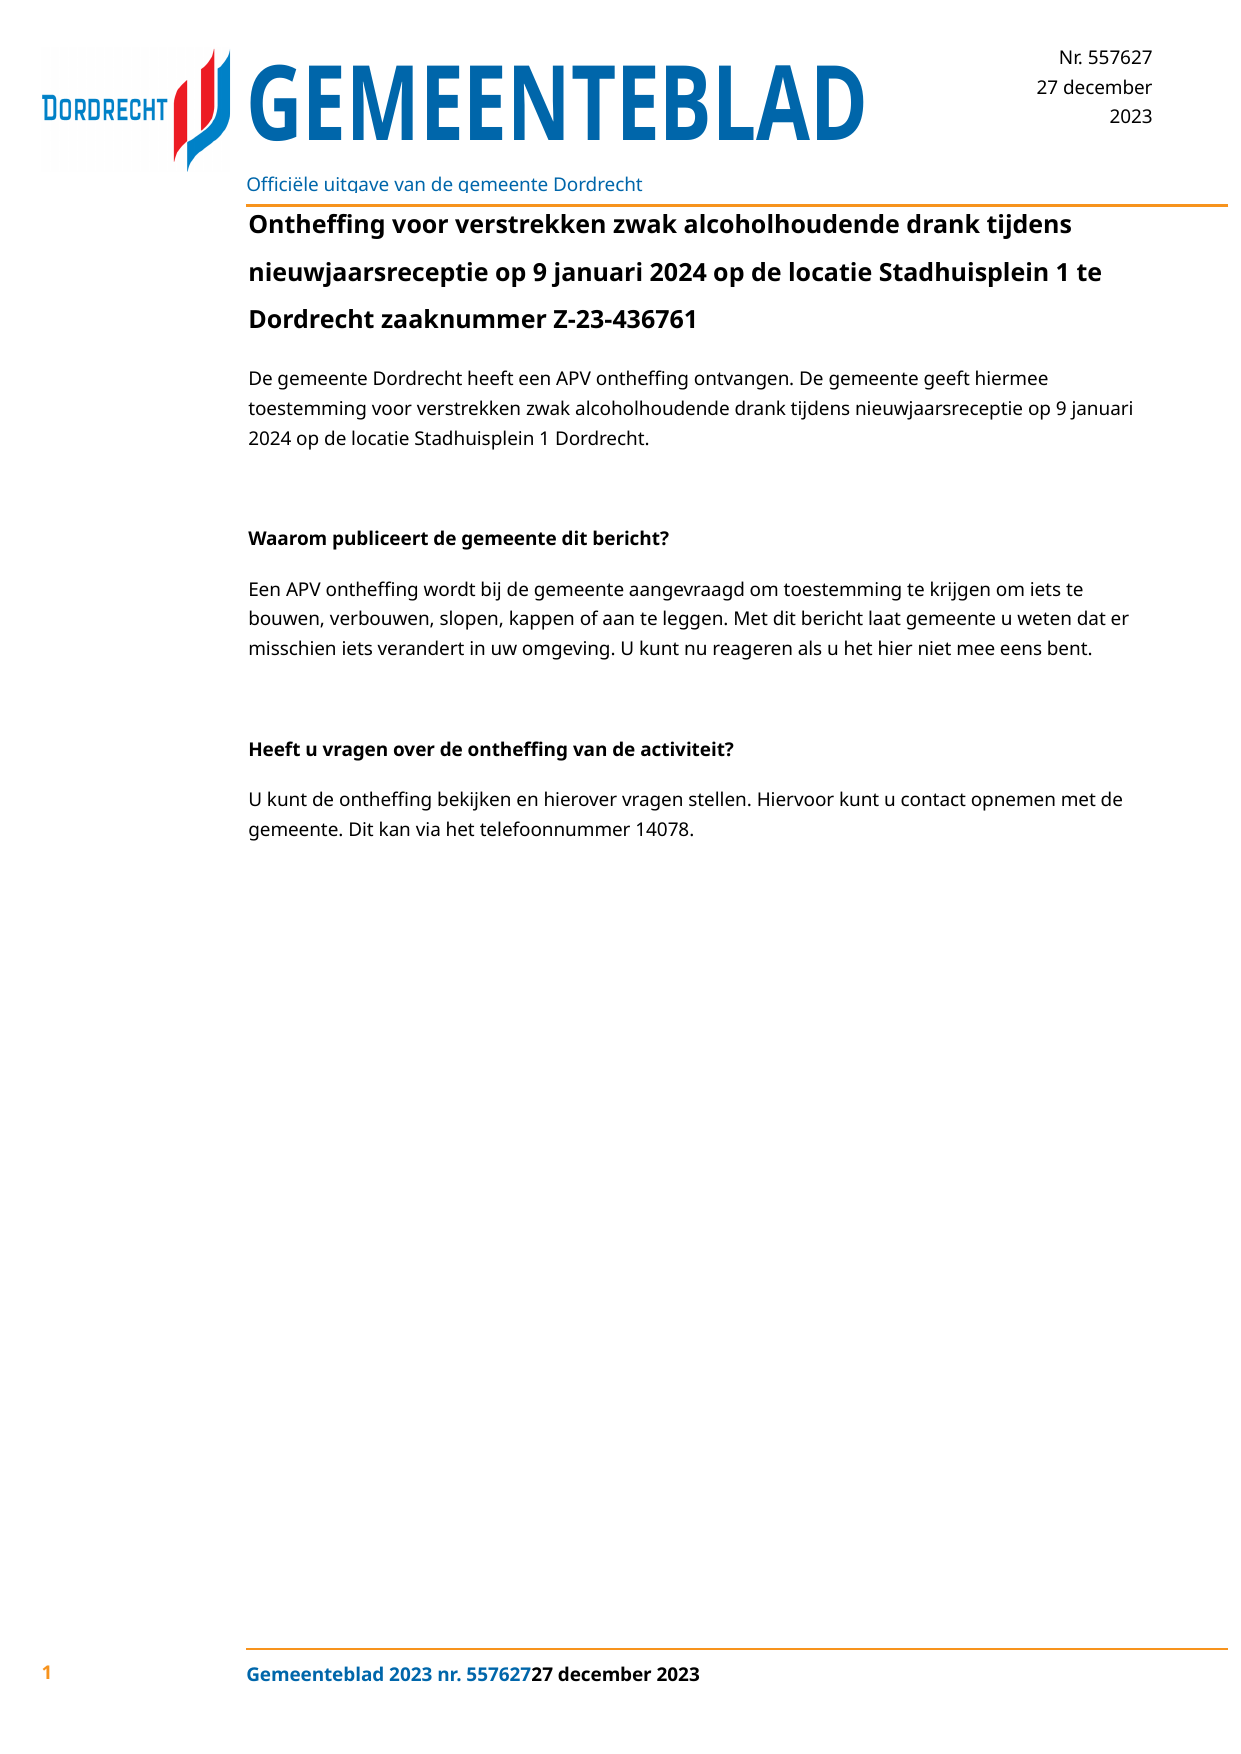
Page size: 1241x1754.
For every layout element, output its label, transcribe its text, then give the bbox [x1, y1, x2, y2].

text Een APV ontheffing wordt bij de gemeente aangevraagd om toestemming te krijgen om iets te bouwen, verbouwen, slopen, kappen of aan te leggen. Met dit bericht laat gemeente u weten dat er misschien iets verandert in uw omgeving. U kunt nu reageren als u het hier niet mee eens bent. [248, 576, 1152, 661]
text Heeft u vragen over de ontheffing van de activiteit? [248, 736, 1152, 762]
text U kunt de ontheffing bekijken en hierover vragen stellen. Hiervoor kunt u contact opnemen met de gemeente. Dit kan via het telefoonnummer 14078. [248, 786, 1152, 842]
text Waarom publiceert de gemeente dit bericht? [248, 526, 1152, 551]
text De gemeente Dordrecht heeft een APV ontheffing ontvangen. De gemeente geeft hiermee toestemming voor verstrekken zwak alcoholhoudende drank tijdens nieuwjaarsreceptie op 9 januari 2024 op de locatie Stadhuisplein 1 Dordrecht. [248, 366, 1152, 450]
text Ontheffing voor verstrekken zwak alcoholhoudende drank tijdens nieuwjaarsreceptie op 9 januari 2024 op de locatie Stadhuisplein 1 te Dordrecht zaaknummer Z-23-436761 [248, 207, 1152, 336]
picture [41, 47, 231, 172]
